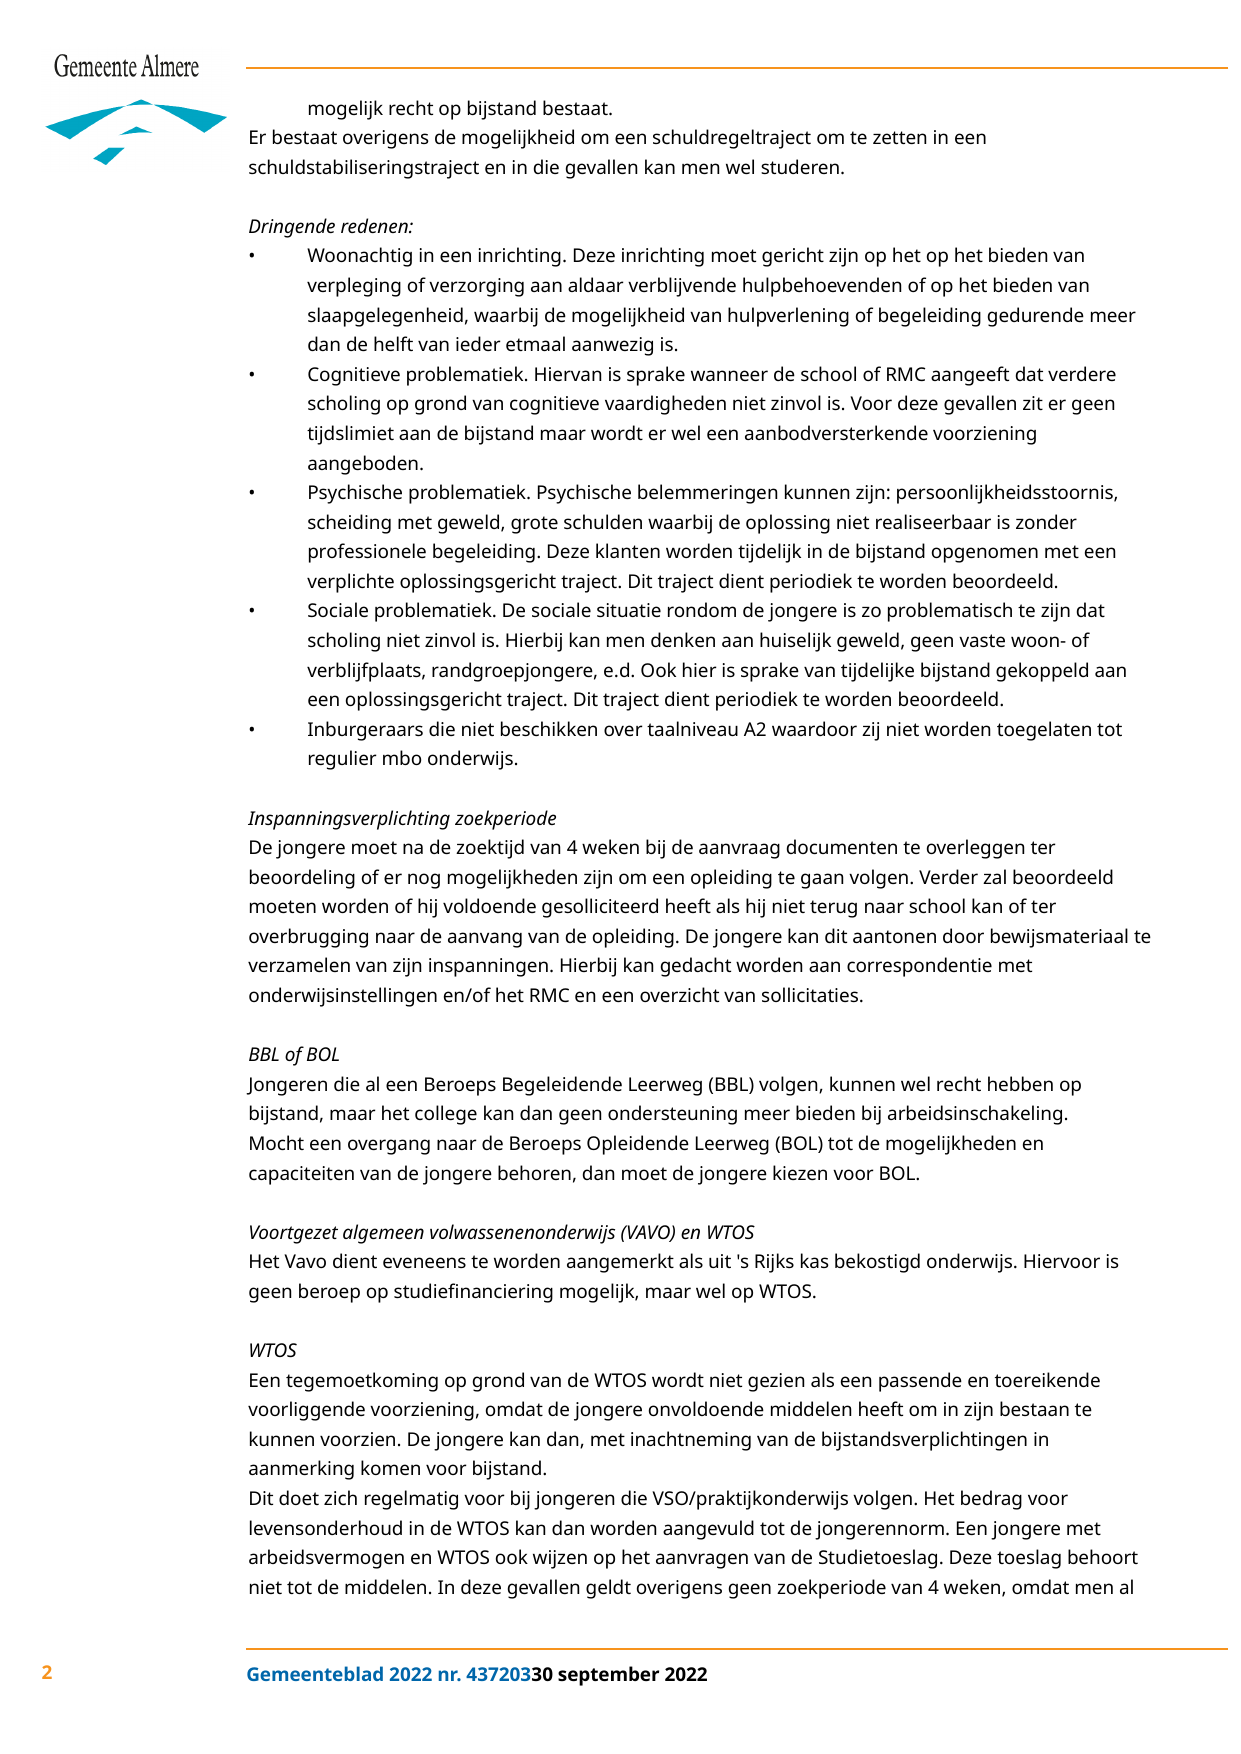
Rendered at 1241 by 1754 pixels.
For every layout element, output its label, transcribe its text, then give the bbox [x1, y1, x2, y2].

list Inburgeraars die niet beschikken over taalniveau A2 waardoor zij niet worden toegelaten tot regulier mbo onderwijs. [248, 716, 1152, 771]
text Inspanningsverplichting zoekperiode [248, 805, 1152, 831]
text Voortgezet algemeen volwassenenonderwijs (VAVO) en WTOS [248, 1219, 1152, 1245]
text Dringende redenen: [248, 213, 1152, 239]
text Dit doet zich regelmatig voor bij jongeren die VSO/praktijkonderwijs volgen. Het bedrag voor levensonderhoud in de WTOS kan dan worden aangevuld tot de jongerennorm. Een jongere met arbeidsvermogen en WTOS ook wijzen op het aanvragen van de Studietoeslag. Deze toeslag behoort niet tot de middelen. In deze gevallen geldt overigens geen zoekperiode van 4 weken, omdat men al [248, 1485, 1152, 1600]
list mogelijk recht op bijstand bestaat. [248, 95, 1152, 121]
text Het Vavo dient eveneens te worden aangemerkt als uit 's Rijks kas bekostigd onderwijs. Hiervoor is geen beroep op studiefinanciering mogelijk, maar wel op WTOS. [248, 1248, 1152, 1304]
list Sociale problematiek. De sociale situatie rondom de jongere is zo problematisch te zijn dat scholing niet zinvol is. Hierbij kan men denken aan huiselijk geweld, geen vaste woon- of verblijfplaats, randgroepjongere, e.d. Ook hier is sprake van tijdelijke bijstand gekoppeld aan een oplossingsgericht traject. Dit traject dient periodiek te worden beoordeeld. [248, 598, 1152, 712]
text WTOS [248, 1337, 1152, 1363]
text De jongere moet na de zoektijd van 4 weken bij de aanvraag documenten te overleggen ter beoordeling of er nog mogelijkheden zijn om een opleiding te gaan volgen. Verder zal beoordeeld moeten worden of hij voldoende gesolliciteerd heeft als hij niet terug naar school kan of ter overbrugging naar de aanvang van de opleiding. De jongere kan dit aantonen door bewijsmateriaal te verzamelen van zijn inspanningen. Hierbij kan gedacht worden aan correspondentie met onderwijsinstellingen en/of het RMC en een overzicht van sollicitaties. [248, 834, 1152, 1008]
list Psychische problematiek. Psychische belemmeringen kunnen zijn: persoonlijkheidsstoornis, scheiding met geweld, grote schulden waarbij de oplossing niet realiseerbaar is zonder professionele begeleiding. Deze klanten worden tijdelijk in de bijstand opgenomen met een verplichte oplossingsgericht traject. Dit traject dient periodiek te worden beoordeeld. [248, 479, 1152, 594]
text Er bestaat overigens de mogelijkheid om een schuldregeltraject om te zetten in een schuldstabiliseringstraject en in die gevallen kan men wel studeren. [248, 124, 1152, 180]
list Cognitieve problematiek. Hiervan is sprake wanneer de school of RMC aangeeft dat verdere scholing op grond van cognitieve vaardigheden niet zinvol is. Voor deze gevallen zit er geen tijdslimiet aan de bijstand maar wordt er wel een aanbodversterkende voorziening aangeboden. [248, 361, 1152, 476]
list Woonachtig in een inrichting. Deze inrichting moet gericht zijn op het op het bieden van verpleging of verzorging aan aldaar verblijvende hulpbehoevenden of op het bieden van slaapgelegenheid, waarbij de mogelijkheid van hulpverlening of begeleiding gedurende meer dan de helft van ieder etmaal aanwezig is. [248, 243, 1152, 357]
text Jongeren die al een Beroeps Begeleidende Leerweg (BBL) volgen, kunnen wel recht hebben op bijstand, maar het college kan dan geen ondersteuning meer bieden bij arbeidsinschakeling. [248, 1071, 1152, 1126]
picture [41, 47, 231, 172]
text Een tegemoetkoming op grond van de WTOS wordt niet gezien als een passende en toereikende voorliggende voorziening, omdat de jongere onvoldoende middelen heeft om in zijn bestaan te kunnen voorzien. De jongere kan dan, met inachtneming van de bijstandsverplichtingen in aanmerking komen voor bijstand. [248, 1367, 1152, 1481]
text Mocht een overgang naar de Beroeps Opleidende Leerweg (BOL) tot de mogelijkheden en capaciteiten van de jongere behoren, dan moet de jongere kiezen voor BOL. [248, 1130, 1152, 1186]
text BBL of BOL [248, 1041, 1152, 1067]
